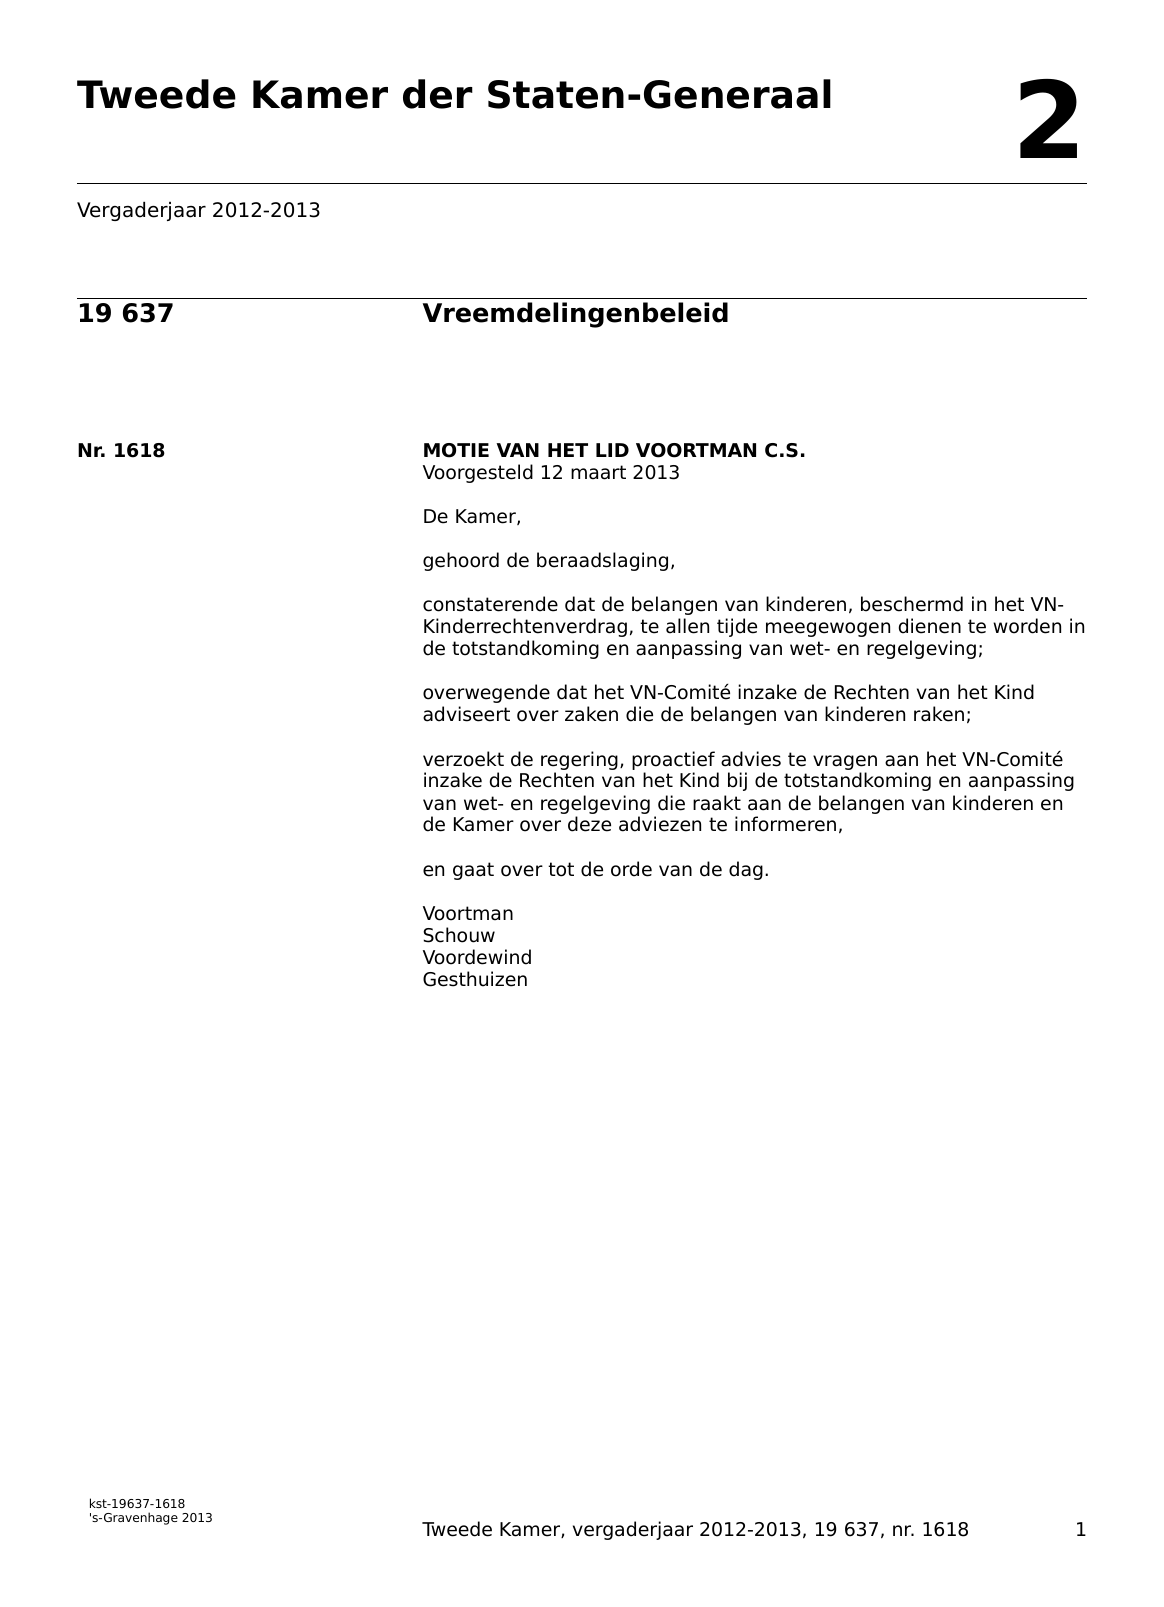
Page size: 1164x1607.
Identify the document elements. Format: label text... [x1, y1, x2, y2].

text en gaat over tot de orde van de dag. [422, 858, 1087, 881]
text Schouw [422, 925, 1087, 947]
text De Kamer, [422, 506, 1087, 528]
table_cell Vergaderjaar 2012-2013 [77, 184, 1087, 298]
text Voorgesteld 12 maart 2013 [422, 462, 1087, 484]
text constaterende dat de belangen van kinderen, beschermd in het VN-Kinderrechtenverdrag, te allen tijde meegewogen dienen te worden in de totstandkoming en aanpassing van wet- en regelgeving; [422, 594, 1087, 660]
text kst-19637-1618 [88, 1497, 323, 1511]
text verzoekt de regering, proactief advies te vragen aan het VN-Comité inzake de Rechten van het Kind bij de totstandkoming en aanpassing van wet- en regelgeving die raakt aan de belangen van kinderen en de Kamer over deze adviezen te informeren, [422, 748, 1087, 836]
text Voortman [422, 903, 1087, 925]
text Voordewind [422, 947, 1087, 969]
table_header 2 [886, 59, 1087, 183]
text gehoord de beraadslaging, [422, 550, 1087, 572]
text overwegende dat het VN-Comité inzake de Rechten van het Kind adviseert over zaken die de belangen van kinderen raken; [422, 682, 1087, 726]
subtitle 19 637 Vreemdelingenbeleid [77, 299, 1087, 329]
table_header Tweede Kamer der Staten-Generaal [77, 59, 886, 183]
subtitle Nr. 1618 MOTIE VAN HET LID VOORTMAN C.S. [77, 440, 1087, 462]
text 's-Gravenhage 2013 [88, 1511, 323, 1525]
text Gesthuizen [422, 969, 1087, 991]
